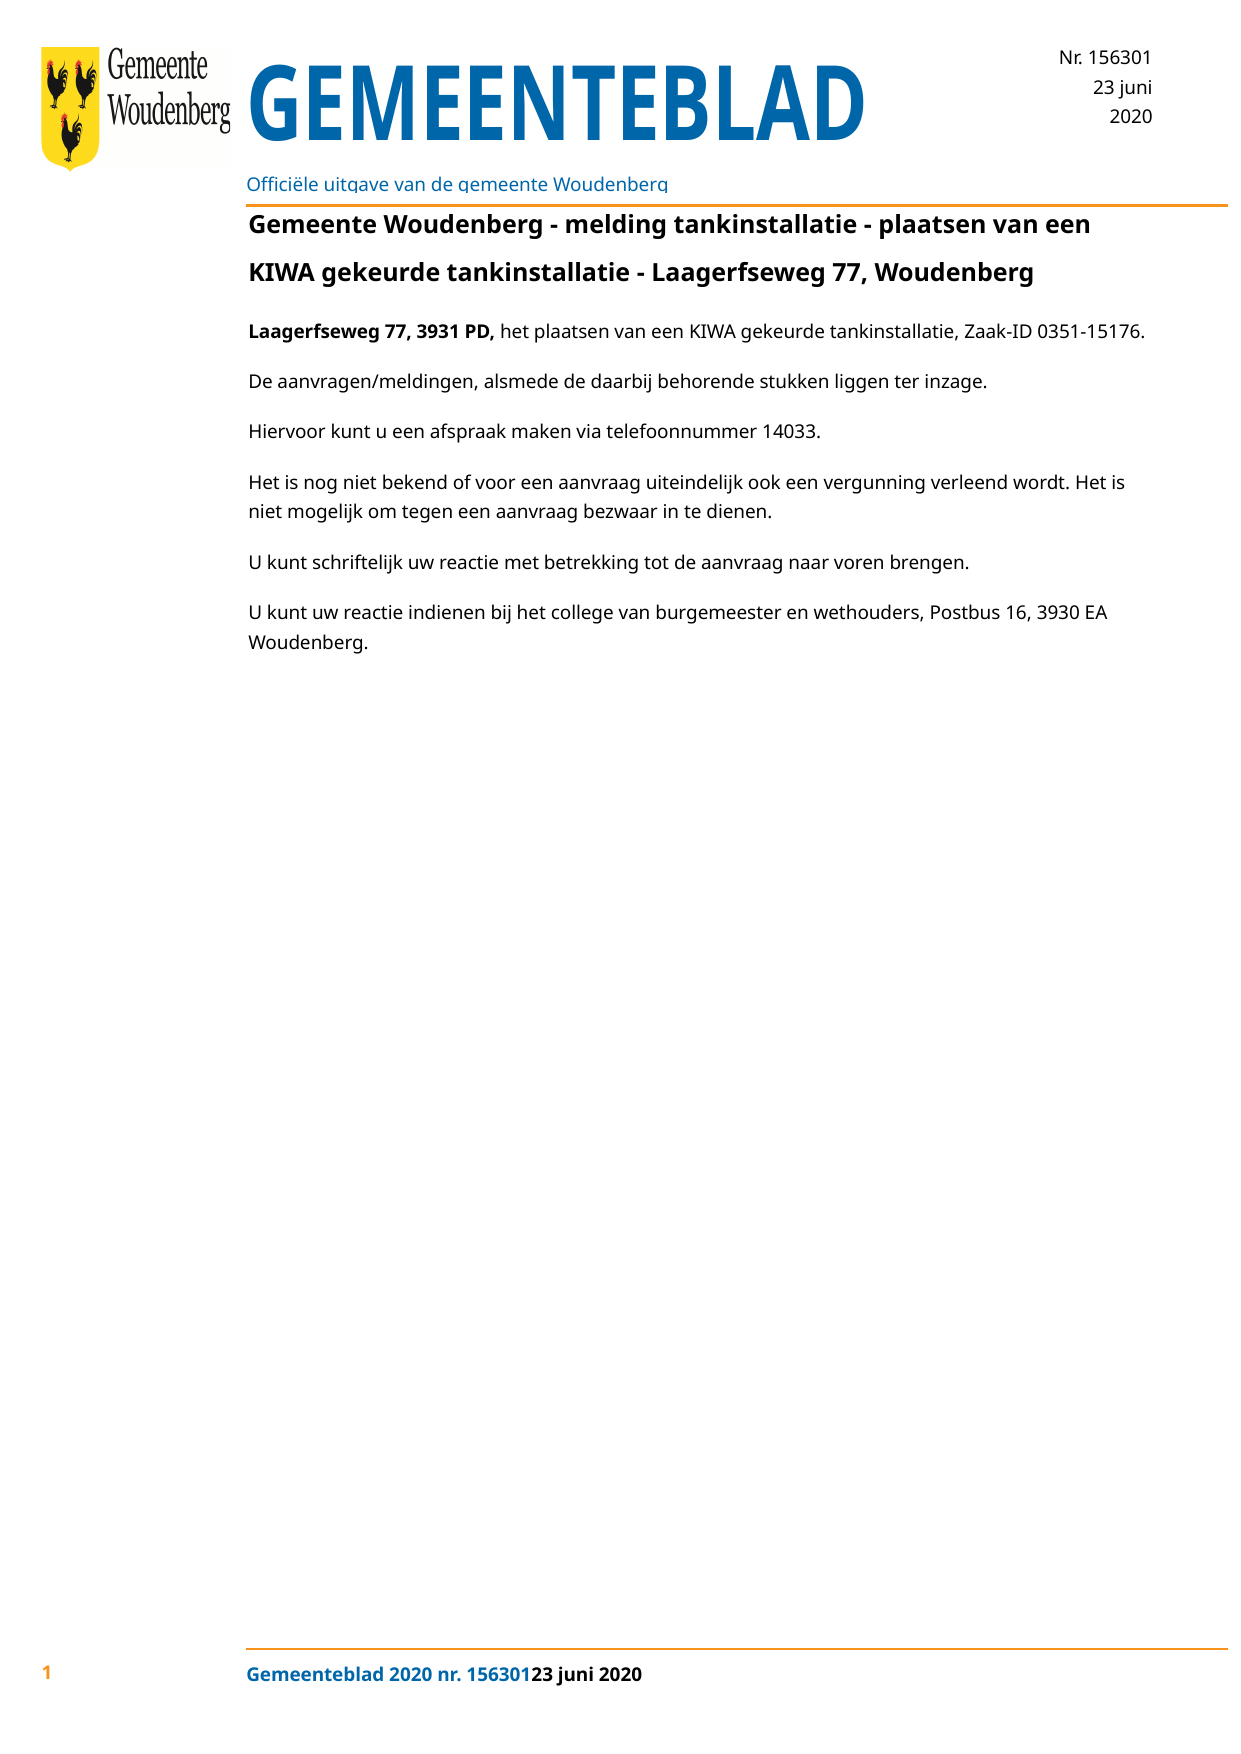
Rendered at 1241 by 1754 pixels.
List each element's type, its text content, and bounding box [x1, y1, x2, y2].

picture [41, 47, 231, 172]
text Hiervoor kunt u een afspraak maken via telefoonnummer 14033. [248, 419, 1152, 444]
text Gemeente Woudenberg - melding tankinstallatie - plaatsen van een KIWA gekeurde tankinstallatie - Laagerfseweg 77, Woudenberg [248, 207, 1152, 288]
text Het is nog niet bekend of voor een aanvraag uiteindelijk ook een vergunning verleend wordt. Het is niet mogelijk om tegen een aanvraag bezwaar in te dienen. [248, 469, 1152, 524]
text De aanvragen/meldingen, alsmede de daarbij behorende stukken liggen ter inzage. [248, 368, 1152, 394]
text U kunt schriftelijk uw reactie met betrekking tot de aanvraag naar voren brengen. [248, 549, 1152, 575]
text Laagerfseweg 77, 3931 PD, het plaatsen van een KIWA gekeurde tankinstallatie, Zaak-ID 0351-15176. [248, 318, 1152, 344]
text U kunt uw reactie indienen bij het college van burgemeester en wethouders, Postbus 16, 3930 EA Woudenberg. [248, 599, 1152, 655]
